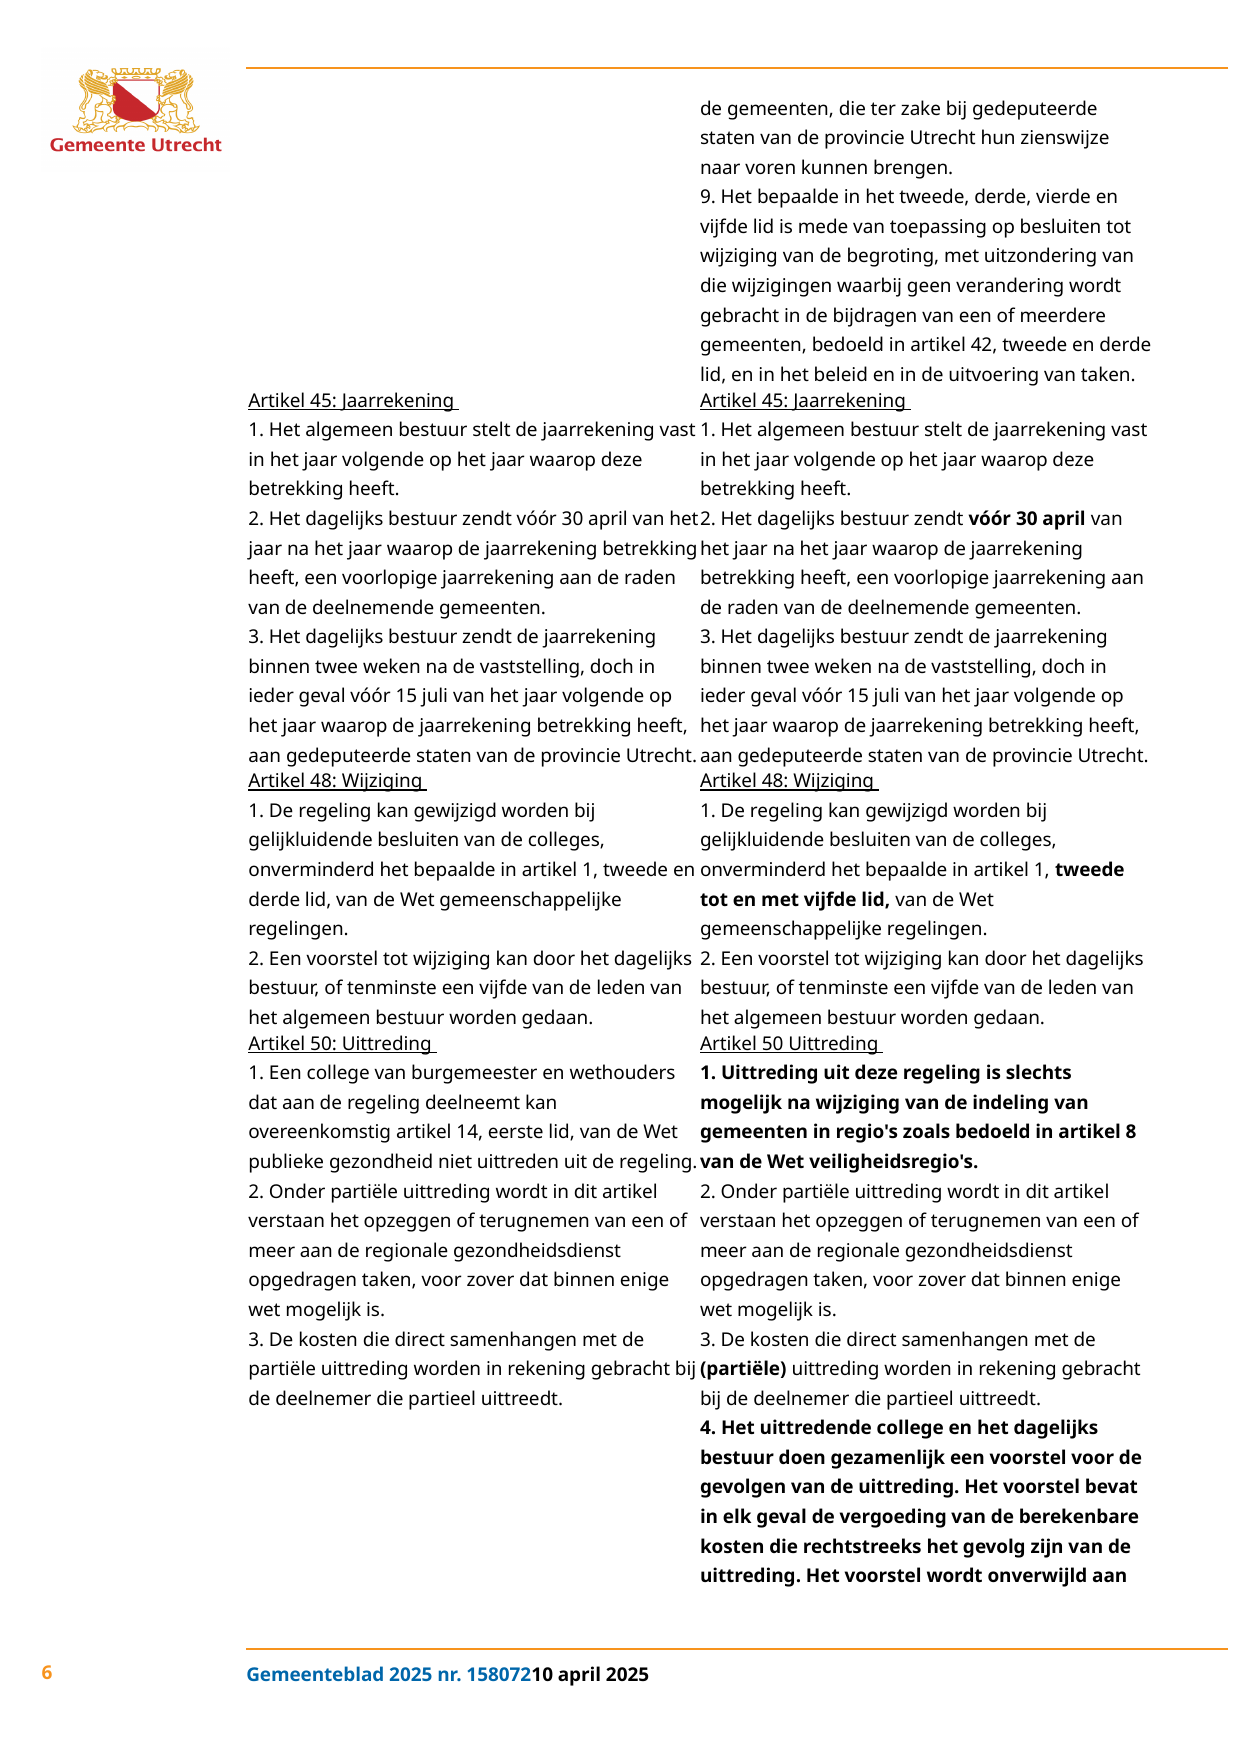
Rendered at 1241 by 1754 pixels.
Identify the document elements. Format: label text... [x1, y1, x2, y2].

picture [41, 47, 231, 172]
table_cell Artikel 48: Wijziging 1. De regeling kan gewijzigd worden bij gelijkluidende besluiten van de colleges, onverminderd het bepaalde in artikel 1, tweede tot en met vijfde lid, van de Wet gemeenschappelijke regelingen. 2. Een voorstel tot wijziging kan door het dagelijks bestuur, of tenminste een vijfde van de leden van het algemeen bestuur worden gedaan. [700, 768, 1152, 1030]
table_cell Artikel 45: Jaarrekening 1. Het algemeen bestuur stelt de jaarrekening vast in het jaar volgende op het jaar waarop deze betrekking heeft. 2. Het dagelijks bestuur zendt vóór 30 april van het jaar na het jaar waarop de jaarrekening betrekking heeft, een voorlopige jaarrekening aan de raden van de deelnemende gemeenten. 3. Het dagelijks bestuur zendt de jaarrekening binnen twee weken na de vaststelling, doch in ieder geval vóór 15 juli van het jaar volgende op het jaar waarop de jaarrekening betrekking heeft, aan gedeputeerde staten van de provincie Utrecht. [700, 387, 1152, 767]
table_cell Artikel 48: Wijziging 1. De regeling kan gewijzigd worden bij gelijkluidende besluiten van de colleges, onverminderd het bepaalde in artikel 1, tweede en derde lid, van de Wet gemeenschappelijke regelingen. 2. Een voorstel tot wijziging kan door het dagelijks bestuur, of tenminste een vijfde van de leden van het algemeen bestuur worden gedaan. [248, 768, 700, 1030]
table_cell Artikel 50 Uittreding 1. Uittreding uit deze regeling is slechts mogelijk na wijziging van de indeling van gemeenten in regio's zoals bedoeld in artikel 8 van de Wet veiligheidsregio's. 2. Onder partiële uittreding wordt in dit artikel verstaan het opzeggen of terugnemen van een of meer aan de regionale gezondheidsdienst opgedragen taken, voor zover dat binnen enige wet mogelijk is. 3. De kosten die direct samenhangen met de (partiële) uittreding worden in rekening gebracht bij de deelnemer die partieel uittreedt. 4. Het uittredende college en het dagelijks bestuur doen gezamenlijk een voorstel voor de gevolgen van de uittreding. Het voorstel bevat in elk geval de vergoeding van de berekenbare kosten die rechtstreeks het gevolg zijn van de uittreding. Het voorstel wordt onverwijld aan [700, 1030, 1152, 1588]
table_cell Artikel 50: Uittreding 1. Een college van burgemeester en wethouders dat aan de regeling deelneemt kan overeenkomstig artikel 14, eerste lid, van de Wet publieke gezondheid niet uittreden uit de regeling. 2. Onder partiële uittreding wordt in dit artikel verstaan het opzeggen of terugnemen van een of meer aan de regionale gezondheidsdienst opgedragen taken, voor zover dat binnen enige wet mogelijk is. 3. De kosten die direct samenhangen met de partiële uittreding worden in rekening gebracht bij de deelnemer die partieel uittreedt. [248, 1030, 700, 1588]
table_cell Artikel 45: Jaarrekening 1. Het algemeen bestuur stelt de jaarrekening vast in het jaar volgende op het jaar waarop deze betrekking heeft. 2. Het dagelijks bestuur zendt vóór 30 april van het jaar na het jaar waarop de jaarrekening betrekking heeft, een voorlopige jaarrekening aan de raden van de deelnemende gemeenten. 3. Het dagelijks bestuur zendt de jaarrekening binnen twee weken na de vaststelling, doch in ieder geval vóór 15 juli van het jaar volgende op het jaar waarop de jaarrekening betrekking heeft, aan gedeputeerde staten van de provincie Utrecht. [248, 387, 700, 767]
table_cell de gemeenten, die ter zake bij gedeputeerde staten van de provincie Utrecht hun zienswijze naar voren kunnen brengen. 9. Het bepaalde in het tweede, derde, vierde en vijfde lid is mede van toepassing op besluiten tot wijziging van de begroting, met uitzondering van die wijzigingen waarbij geen verandering wordt gebracht in de bijdragen van een of meerdere gemeenten, bedoeld in artikel 42, tweede en derde lid, en in het beleid en in de uitvoering van taken. [700, 95, 1152, 387]
table_cell [248, 95, 700, 387]
